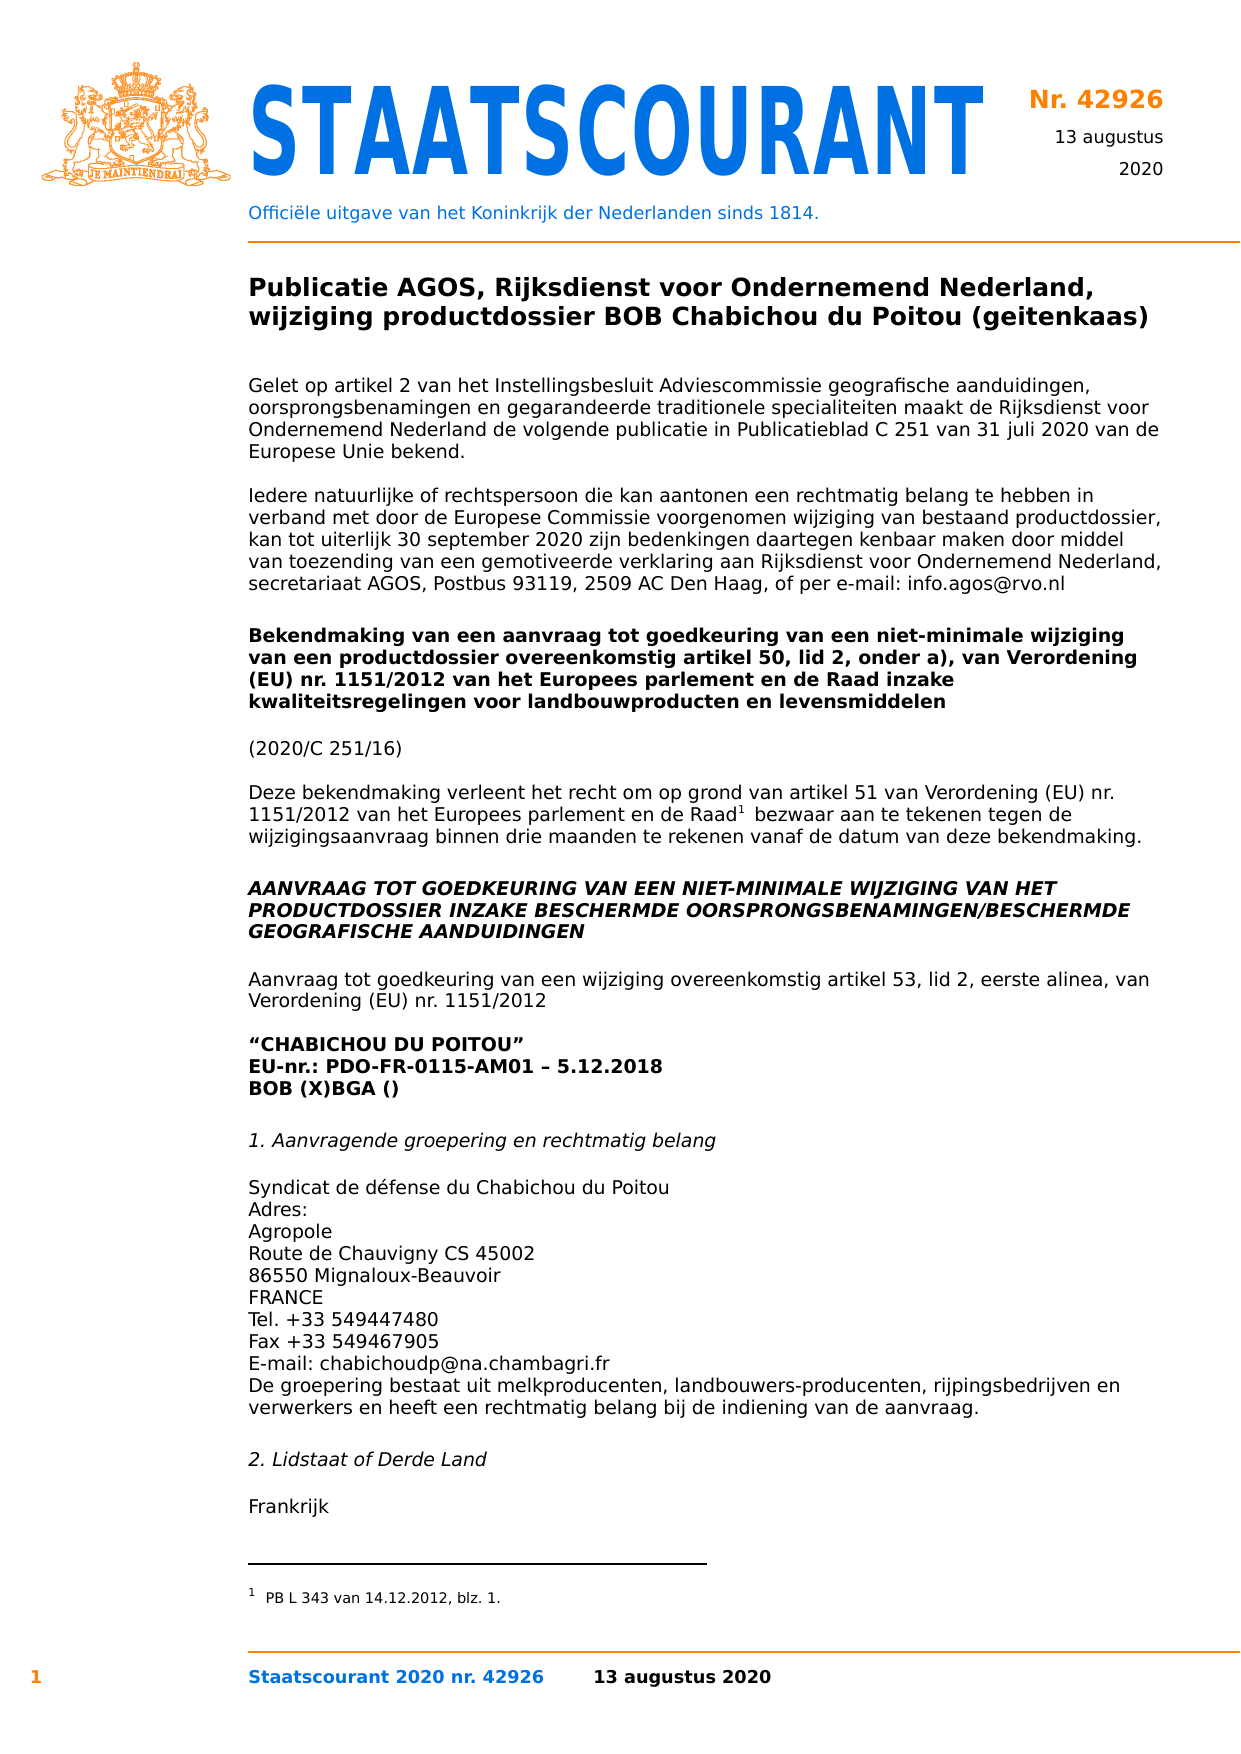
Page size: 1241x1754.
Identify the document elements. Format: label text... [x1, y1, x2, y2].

text Route de Chauvigny CS 45002 [248, 1243, 1163, 1265]
picture [41, 62, 231, 186]
subtitle Bekendmaking van een aanvraag tot goedkeuring van een niet-minimale wijziging van een productdossier overeenkomstig artikel 50, lid 2, onder a), van Verordening (EU) nr. 1151/2012 van het Europees parlement en de Raad inzake kwaliteitsregelingen voor landbouwproducten en levensmiddelen [248, 625, 1163, 713]
subtitle AANVRAAG TOT GOEDKEURING VAN EEN NIET-MINIMALE WIJZIGING VAN HET PRODUCTDOSSIER INZAKE BESCHERMDE OORSPRONGSBENAMINGEN/BESCHERMDE GEOGRAFISCHE AANDUIDINGEN [248, 877, 1163, 943]
text (2020/C 251/16) [248, 738, 1163, 760]
text Aanvraag tot goedkeuring van een wijziging overeenkomstig artikel 53, lid 2, eerste alinea, van Verordening (EU) nr. 1151/2012 [248, 968, 1163, 1012]
text Agropole [248, 1221, 1163, 1243]
text “CHABICHOU DU POITOU” [248, 1034, 1163, 1056]
text EU-nr.: PDO-FR-0115-AM01 – 5.12.2018 [248, 1056, 1163, 1078]
text Gelet op artikel 2 van het Instellingsbesluit Adviescommissie geografische aanduidingen, oorsprongsbenamingen en gegarandeerde traditionele specialiteiten maakt de Rijksdienst voor Ondernemend Nederland de volgende publicatie in Publicatieblad C 251 van 31 juli 2020 van de Europese Unie bekend. [248, 375, 1163, 463]
subtitle 1. Aanvragende groepering en rechtmatig belang [248, 1130, 1163, 1152]
text E-mail: chabichoudp@na.chambagri.fr [248, 1353, 1163, 1375]
subtitle Publicatie AGOS, Rijksdienst voor Ondernemend Nederland, wijziging productdossier BOB Chabichou du Poitou (geitenkaas) [248, 273, 1163, 331]
table_header [25, 62, 248, 241]
text PB L 343 van 14.12.2012, blz. 1. [248, 1586, 1163, 1608]
text Iedere natuurlijke of rechtspersoon die kan aantonen een rechtmatig belang te hebben in verband met door de Europese Commissie voorgenomen wijziging van bestaand productdossier, kan tot uiterlijk 30 september 2020 zijn bedenkingen daartegen kenbaar maken door middel van toezending van een gemotiveerde verklaring aan Rijksdienst voor Ondernemend Nederland, secretariaat AGOS, Postbus 93119, 2509 AC Den Haag, of per e-mail: info.agos@rvo.nl [248, 485, 1163, 595]
text Frankrijk [248, 1496, 1163, 1518]
subtitle 2. Lidstaat of Derde Land [248, 1449, 1163, 1471]
text De groepering bestaat uit melkproducenten, landbouwers-producenten, rijpingsbedrijven en verwerkers en heeft een rechtmatig belang bij de indiening van de aanvraag. [248, 1375, 1163, 1419]
text Syndicat de défense du Chabichou du Poitou [248, 1177, 1163, 1199]
text 86550 Mignaloux-Beauvoir [248, 1265, 1163, 1287]
table_header STAATSCOURANT [248, 62, 998, 203]
text Adres: [248, 1199, 1163, 1221]
table_header Nr. 42926 [998, 62, 1240, 121]
text FRANCE [248, 1287, 1163, 1309]
table_cell 2020 [998, 153, 1240, 203]
text Tel. +33 549447480 [248, 1309, 1163, 1331]
text Fax +33 549467905 [248, 1331, 1163, 1353]
text BOB (X)BGA () [248, 1078, 1163, 1100]
table_cell 13 augustus [998, 121, 1240, 153]
table_cell Officiële uitgave van het Koninkrijk der Nederlanden sinds 1814. [248, 203, 1240, 241]
text Deze bekendmaking verleent het recht om op grond van artikel 51 van Verordening (EU) nr. 1151/2012 van het Europees parlement en de Raad bezwaar aan te tekenen tegen de wijzigingsaanvraag binnen drie maanden te rekenen vanaf de datum van deze bekendmaking. [248, 782, 1163, 847]
